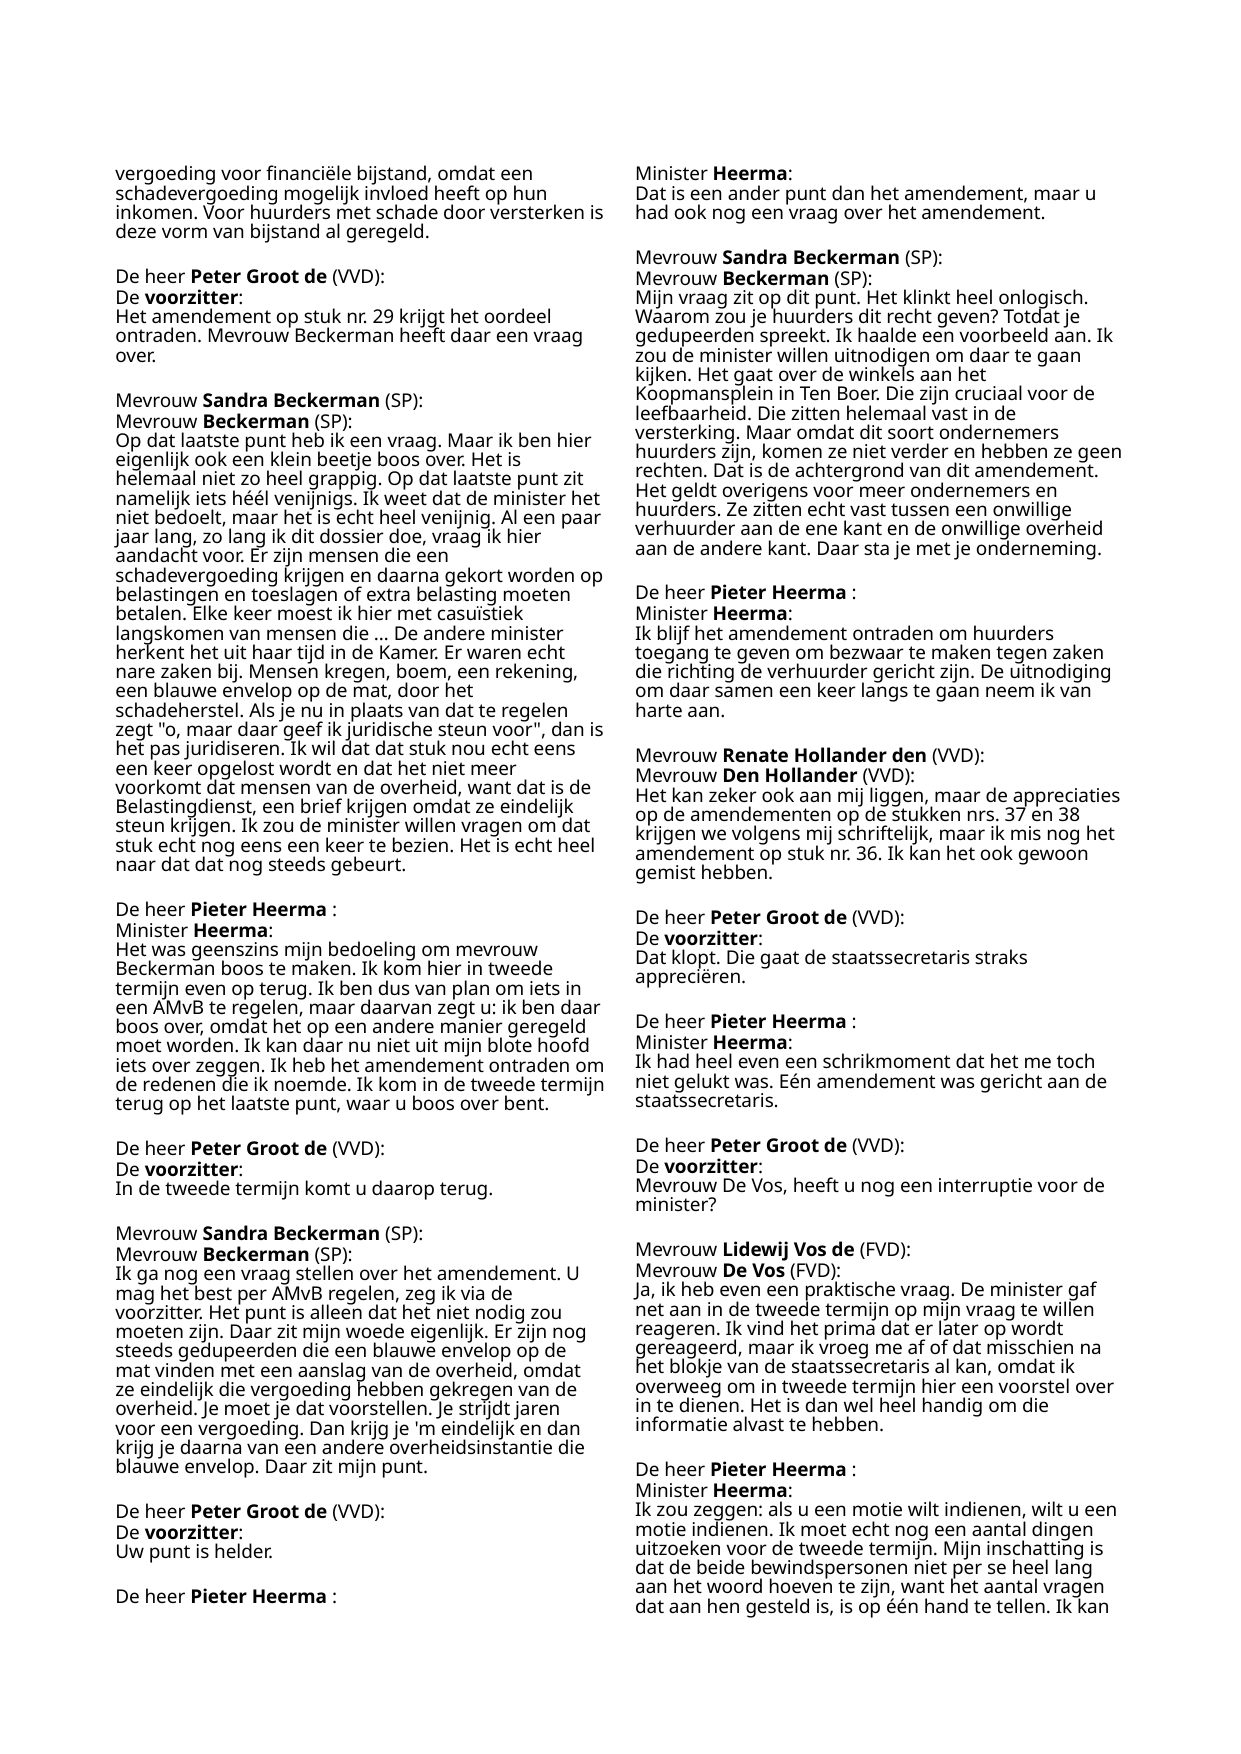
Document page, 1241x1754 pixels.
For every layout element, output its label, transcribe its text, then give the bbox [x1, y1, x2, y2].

text De heer Peter Groot de (VVD): [115, 263, 605, 289]
text De heer Pieter Heerma : [635, 1456, 1125, 1482]
text Het was geenszins mijn bedoeling om mevrouw Beckerman boos te maken. Ik kom hier in tweede termijn even op terug. Ik ben dus van plan om iets in een AMvB te regelen, maar daarvan zegt u: ik ben daar boos over, omdat het op een andere manier geregeld moet worden. Ik kan daar nu niet uit mijn blote hoofd iets over zeggen. Ik heb het amendement ontraden om de redenen die ik noemde. Ik kom in de tweede termijn terug op het laatste punt, waar u boos over bent. [115, 941, 605, 1114]
text Mevrouw Sandra Beckerman (SP): [115, 387, 605, 413]
text Minister Heerma: [635, 1034, 1125, 1053]
text Mevrouw De Vos, heeft u nog een interruptie voor de minister? [635, 1177, 1125, 1216]
text Dat klopt. Die gaat de staatssecretaris straks appreciëren. [635, 949, 1125, 987]
text Uw punt is helder. [115, 1543, 605, 1562]
text De heer Pieter Heerma : [635, 579, 1125, 605]
text Ja, ik heb even een praktische vraag. De minister gaf net aan in de tweede termijn op mijn vraag te willen reageren. Ik vind het prima dat er later op wordt gereageerd, maar ik vroeg me af of dat misschien na het blokje van de staatssecretaris al kan, omdat ik overweeg om in tweede termijn hier een voorstel over in te dienen. Het is dan wel heel handig om die informatie alvast te hebben. [635, 1281, 1125, 1436]
text De heer Pieter Heerma : [115, 1583, 605, 1609]
text De voorzitter: [115, 289, 605, 308]
text Mevrouw Beckerman (SP): [115, 413, 605, 432]
text De heer Peter Groot de (VVD): [635, 1132, 1125, 1158]
text De heer Pieter Heerma : [115, 896, 605, 922]
text De heer Peter Groot de (VVD): [115, 1135, 605, 1161]
text De voorzitter: [635, 930, 1125, 949]
text De heer Peter Groot de (VVD): [635, 904, 1125, 930]
text Mevrouw Lidewij Vos de (FVD): [635, 1236, 1125, 1262]
text Dat is een ander punt dan het amendement, maar u had ook nog een vraag over het amendement. [635, 184, 1125, 223]
text De heer Peter Groot de (VVD): [115, 1498, 605, 1524]
text Mevrouw Beckerman (SP): [115, 1246, 605, 1265]
text Ik blijf het amendement ontraden om huurders toegang te geven om bezwaar te maken tegen zaken die richting de verhuurder gericht zijn. De uitnodiging om daar samen een keer langs te gaan neem ik van harte aan. [635, 624, 1125, 721]
text De heer Pieter Heerma : [635, 1008, 1125, 1034]
text Mevrouw Sandra Beckerman (SP): [115, 1220, 605, 1246]
text De voorzitter: [115, 1161, 605, 1180]
text vergoeding voor financiële bijstand, omdat een schadevergoeding mogelijk invloed heeft op hun inkomen. Voor huurders met schade door versterken is deze vorm van bijstand al geregeld. [115, 165, 605, 242]
text Op dat laatste punt heb ik een vraag. Maar ik ben hier eigenlijk ook een klein beetje boos over. Het is helemaal niet zo heel grappig. Op dat laatste punt zit namelijk iets héél venijnigs. Ik weet dat de minister het niet bedoelt, maar het is echt heel venijnig. Al een paar jaar lang, zo lang ik dit dossier doe, vraag ik hier aandacht voor. Er zijn mensen die een schadevergoeding krijgen en daarna gekort worden op belastingen en toeslagen of extra belasting moeten betalen. Elke keer moest ik hier met casuïstiek langskomen van mensen die … De andere minister herkent het uit haar tijd in de Kamer. Er waren echt nare zaken bij. Mensen kregen, boem, een rekening, een blauwe envelop op de mat, door het schadeherstel. Als je nu in plaats van dat te regelen zegt "o, maar daar geef ik juridische steun voor", dan is het pas juridiseren. Ik wil dat dat stuk nou echt eens een keer opgelost wordt en dat het niet meer voorkomt dat mensen van de overheid, want dat is de Belastingdienst, een brief krijgen omdat ze eindelijk steun krijgen. Ik zou de minister willen vragen om dat stuk echt nog eens een keer te bezien. Het is echt heel naar dat dat nog steeds gebeurt. [115, 432, 605, 875]
text Ik ga nog een vraag stellen over het amendement. U mag het best per AMvB regelen, zeg ik via de voorzitter. Het punt is alleen dat het niet nodig zou moeten zijn. Daar zit mijn woede eigenlijk. Er zijn nog steeds gedupeerden die een blauwe envelop op de mat vinden met een aanslag van de overheid, omdat ze eindelijk die vergoeding hebben gekregen van de overheid. Je moet je dat voorstellen. Je strijdt jaren voor een vergoeding. Dan krijg je 'm eindelijk en dan krijg je daarna van een andere overheidsinstantie die blauwe envelop. Daar zit mijn punt. [115, 1265, 605, 1477]
text Mevrouw Sandra Beckerman (SP): [635, 244, 1125, 270]
text Minister Heerma: [635, 165, 1125, 184]
text De voorzitter: [635, 1158, 1125, 1177]
text De voorzitter: [115, 1524, 605, 1543]
text Mevrouw Beckerman (SP): [635, 270, 1125, 289]
text Het amendement op stuk nr. 29 krijgt het oordeel ontraden. Mevrouw Beckerman heeft daar een vraag over. [115, 308, 605, 366]
text In de tweede termijn komt u daarop terug. [115, 1180, 605, 1199]
text Het kan zeker ook aan mij liggen, maar de appreciaties op de amendementen op de stukken nrs. 37 en 38 krijgen we volgens mij schriftelijk, maar ik mis nog het amendement op stuk nr. 36. Ik kan het ook gewoon gemist hebben. [635, 787, 1125, 883]
text Ik had heel even een schrikmoment dat het me toch niet gelukt was. Eén amendement was gericht aan de staatssecretaris. [635, 1053, 1125, 1111]
text Minister Heerma: [115, 922, 605, 941]
text Mijn vraag zit op dit punt. Het klinkt heel onlogisch. Waarom zou je huurders dit recht geven? Totdat je gedupeerden spreekt. Ik haalde een voorbeeld aan. Ik zou de minister willen uitnodigen om daar te gaan kijken. Het gaat over de winkels aan het Koopmansplein in Ten Boer. Die zijn cruciaal voor de leefbaarheid. Die zitten helemaal vast in de versterking. Maar omdat dit soort ondernemers huurders zijn, komen ze niet verder en hebben ze geen rechten. Dat is de achtergrond van dit amendement. Het geldt overigens voor meer ondernemers en huurders. Ze zitten echt vast tussen een onwillige verhuurder aan de ene kant en de onwillige overheid aan de andere kant. Daar sta je met je onderneming. [635, 289, 1125, 559]
text Ik zou zeggen: als u een motie wilt indienen, wilt u een motie indienen. Ik moet echt nog een aantal dingen uitzoeken voor de tweede termijn. Mijn inschatting is dat de beide bewindspersonen niet per se heel lang aan het woord hoeven te zijn, want het aantal vragen dat aan hen gesteld is, is op één hand te tellen. Ik kan [635, 1501, 1125, 1617]
text Minister Heerma: [635, 605, 1125, 624]
text Mevrouw De Vos (FVD): [635, 1262, 1125, 1281]
text Mevrouw Renate Hollander den (VVD): [635, 742, 1125, 767]
text Minister Heerma: [635, 1482, 1125, 1501]
text Mevrouw Den Hollander (VVD): [635, 767, 1125, 787]
